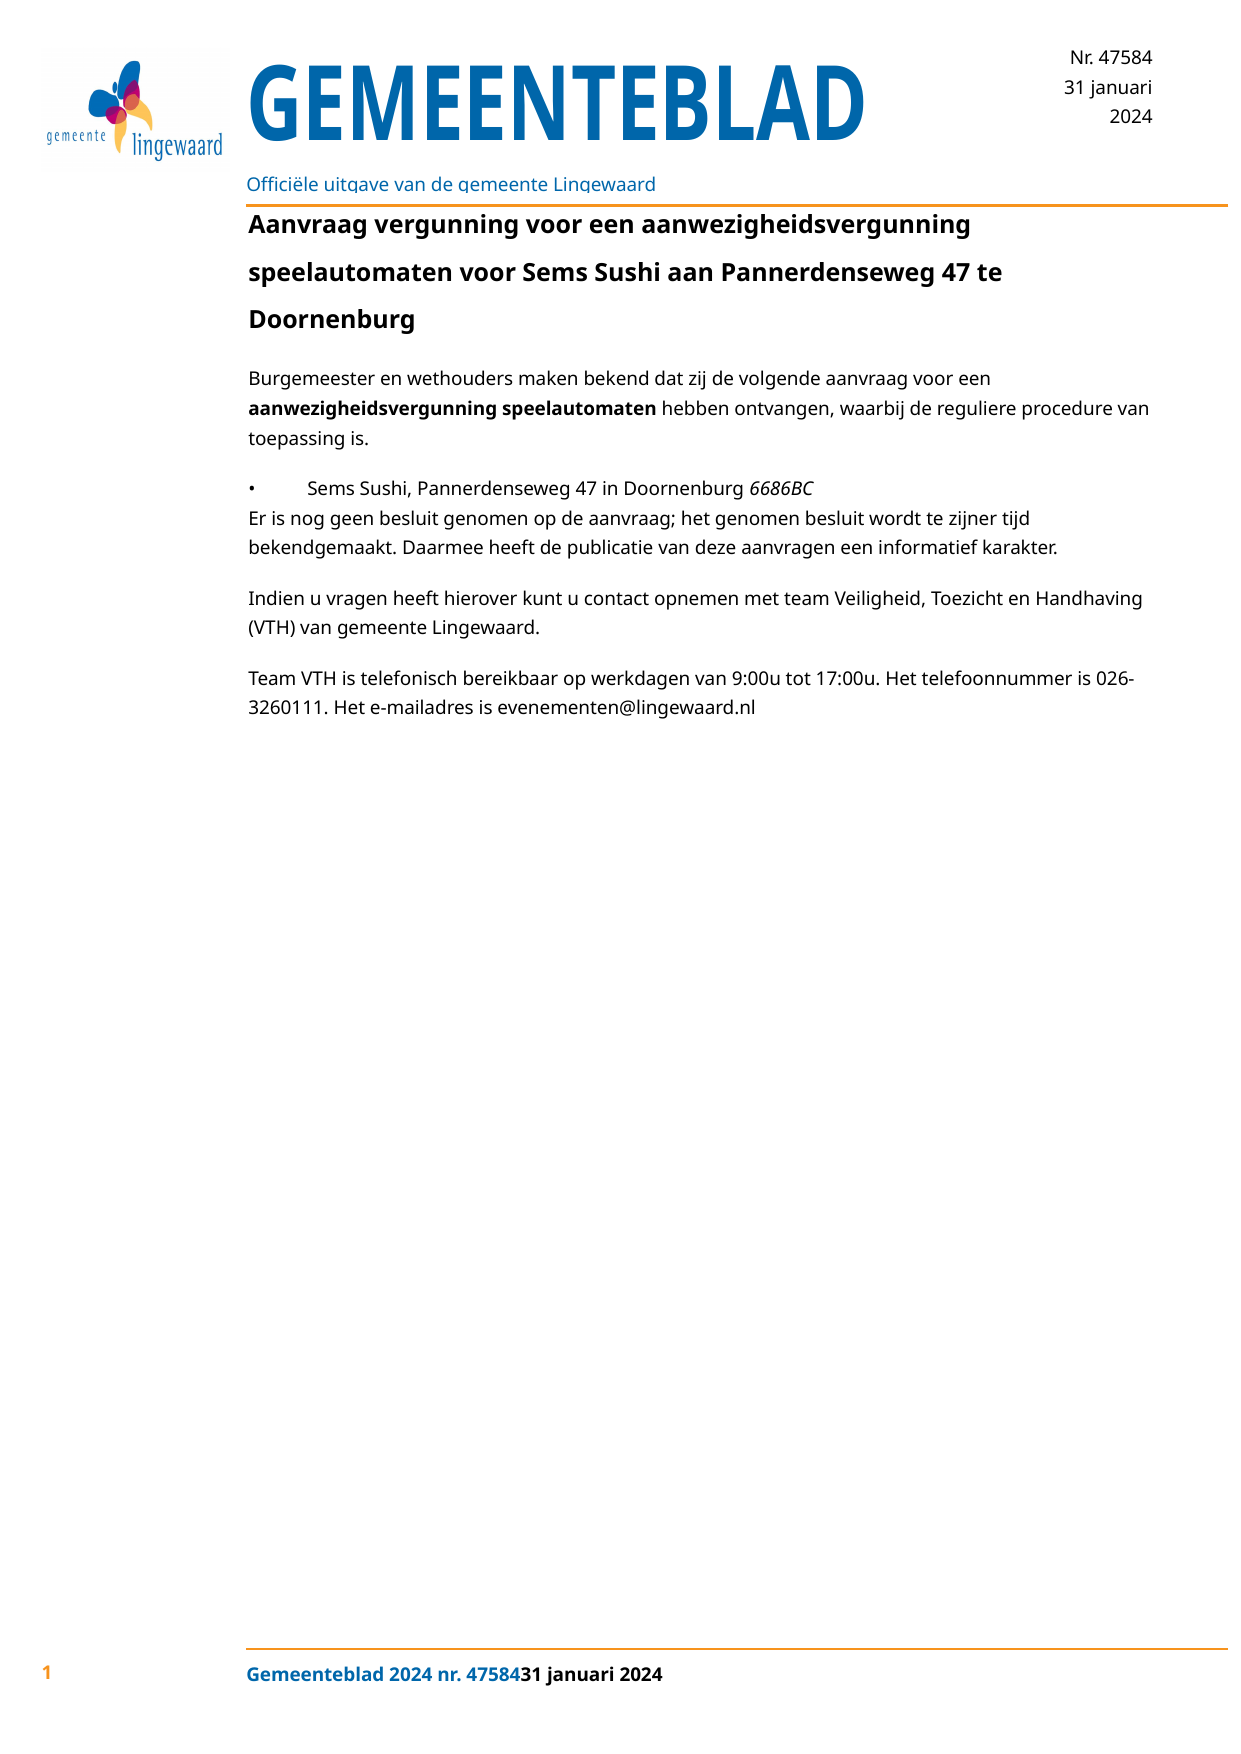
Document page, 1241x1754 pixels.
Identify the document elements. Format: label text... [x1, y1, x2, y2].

text Burgemeester en wethouders maken bekend dat zij de volgende aanvraag voor een aanwezigheidsvergunning speelautomaten hebben ontvangen, waarbij de reguliere procedure van toepassing is. [248, 366, 1152, 450]
text Indien u vragen heeft hierover kunt u contact opnemen met team Veiligheid, Toezicht en Handhaving (VTH) van gemeente Lingewaard. [248, 585, 1152, 640]
text Aanvraag vergunning voor een aanwezigheidsvergunning speelautomaten voor Sems Sushi aan Pannerdenseweg 47 te Doornenburg [248, 207, 1152, 336]
list Sems Sushi, Pannerdenseweg 47 in Doornenburg 6686BC [248, 475, 1152, 501]
text Er is nog geen besluit genomen op de aanvraag; het genomen besluit wordt te zijner tijd bekendgemaakt. Daarmee heeft de publicatie van deze aanvragen een informatief karakter. [248, 505, 1152, 560]
picture [41, 47, 231, 172]
text Team VTH is telefonisch bereikbaar op werkdagen van 9:00u tot 17:00u. Het telefoonnummer is 026-3260111. Het e-mailadres is evenementen@lingewaard.nl [248, 665, 1152, 720]
